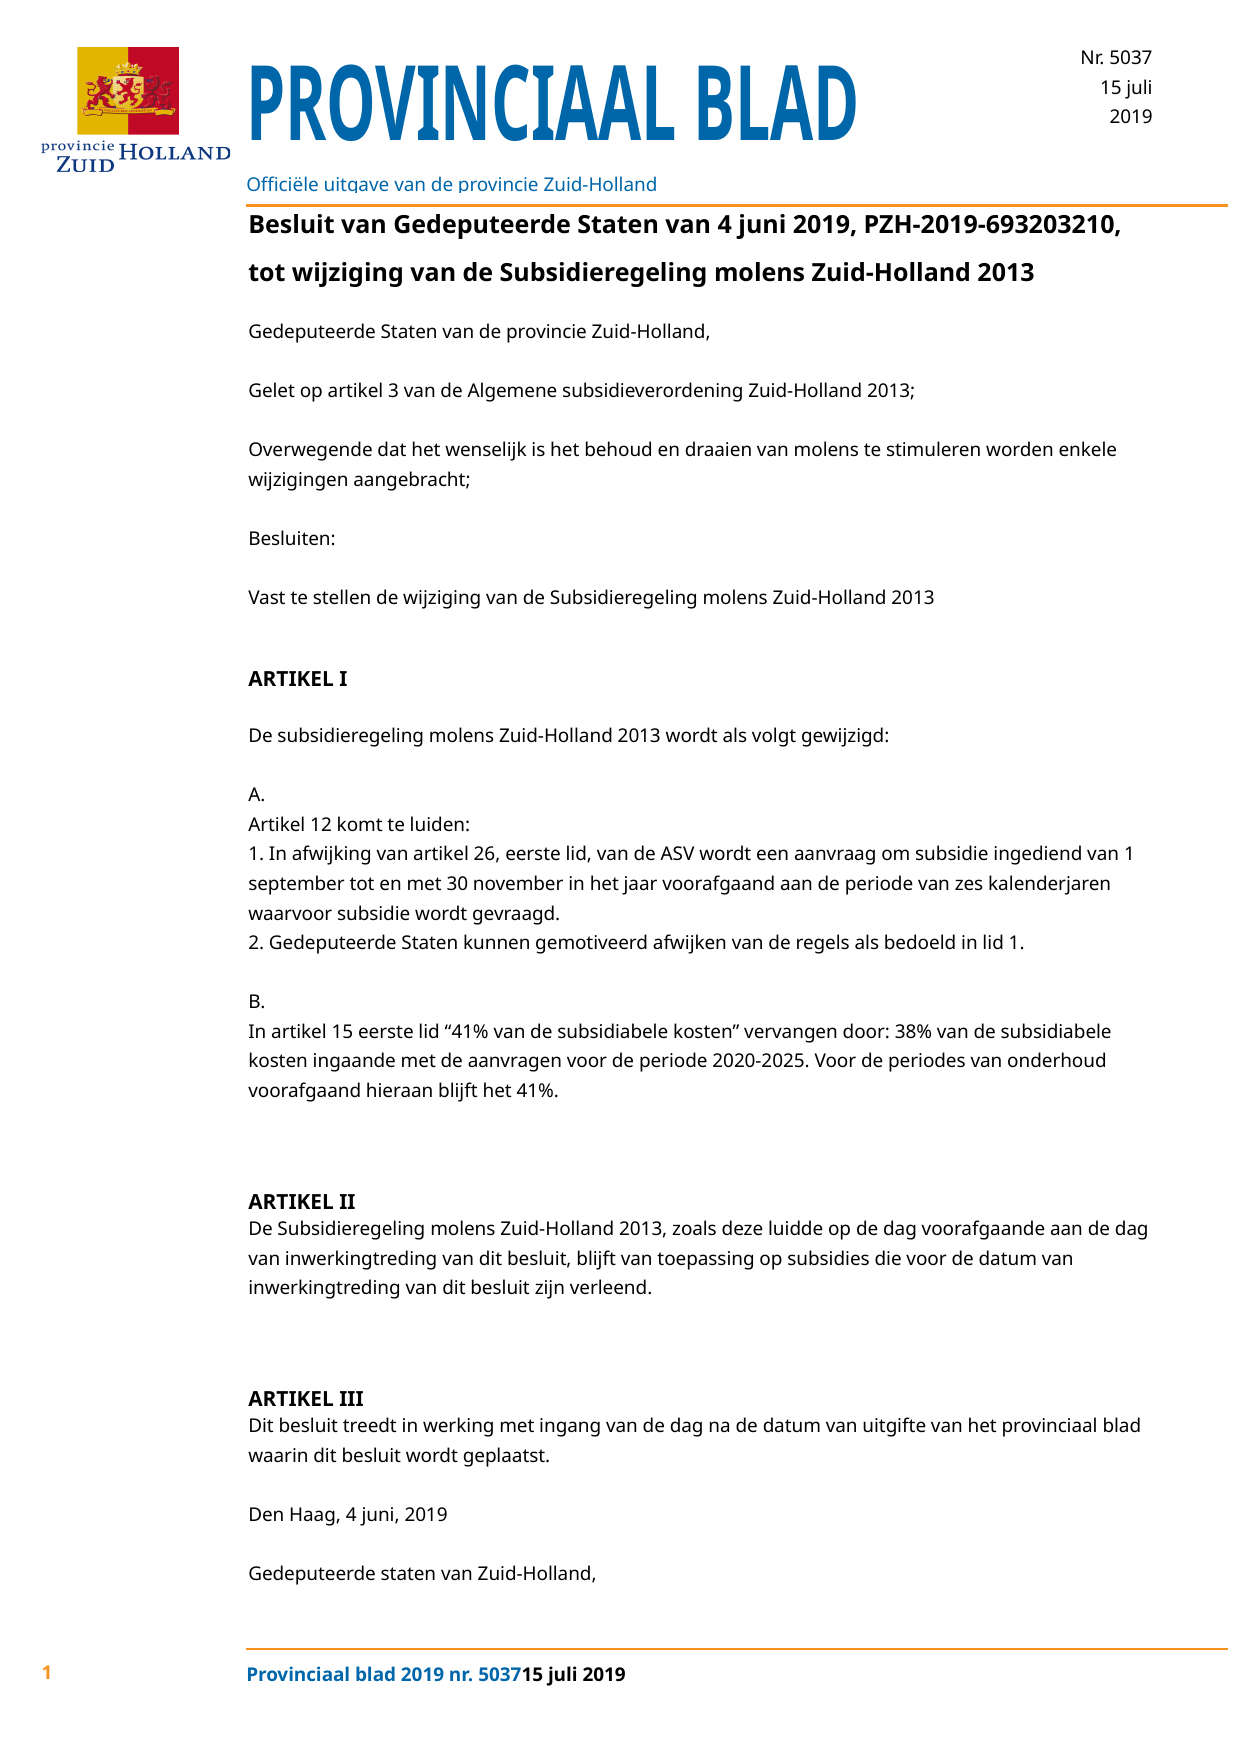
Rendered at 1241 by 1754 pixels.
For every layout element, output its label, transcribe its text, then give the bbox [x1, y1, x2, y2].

text De Subsidieregeling molens Zuid-Holland 2013, zoals deze luidde op de dag voorafgaande aan de dag van inwerkingtreding van dit besluit, blijft van toepassing op subsidies die voor de datum van inwerkingtreding van dit besluit zijn verleend. [248, 1215, 1152, 1300]
text 1. In afwijking van artikel 26, eerste lid, van de ASV wordt een aanvraag om subsidie ingediend van 1 september tot en met 30 november in het jaar voorafgaand aan de periode van zes kalenderjaren waarvoor subsidie wordt gevraagd. [248, 841, 1152, 925]
text Gedeputeerde Staten van de provincie Zuid-Holland, [248, 318, 1152, 344]
text A. [248, 781, 1152, 807]
text Vast te stellen de wijziging van de Subsidieregeling molens Zuid-Holland 2013 [248, 584, 1152, 610]
text In artikel 15 eerste lid “41% van de subsidiabele kosten” vervangen door: 38% van de subsidiabele kosten ingaande met de aanvragen voor de periode 2020-2025. Voor de periodes van onderhoud voorafgaand hieraan blijft het 41%. [248, 1018, 1152, 1103]
text Gelet op artikel 3 van de Algemene subsidieverordening Zuid-Holland 2013; [248, 377, 1152, 403]
text Besluit van Gedeputeerde Staten van 4 juni 2019, PZH-2019-693203210, tot wijziging van de Subsidieregeling molens Zuid-Holland 2013 [248, 207, 1152, 288]
text ARTIKEL II [248, 1187, 1152, 1215]
text Besluiten: [248, 525, 1152, 551]
text Gedeputeerde staten van Zuid-Holland, [248, 1560, 1152, 1586]
text De subsidieregeling molens Zuid-Holland 2013 wordt als volgt gewijzigd: [248, 722, 1152, 748]
text Overwegende dat het wenselijk is het behoud en draaien van molens te stimuleren worden enkele wijzigingen aangebracht; [248, 436, 1152, 492]
text ARTIKEL I [248, 664, 1152, 693]
text Dit besluit treedt in werking met ingang van de dag na de datum van uitgifte van het provinciaal blad waarin dit besluit wordt geplaatst. [248, 1412, 1152, 1468]
text Artikel 12 komt te luiden: [248, 811, 1152, 837]
picture [41, 47, 231, 172]
text 2. Gedeputeerde Staten kunnen gemotiveerd afwijken van de regels als bedoeld in lid 1. [248, 929, 1152, 955]
text B. [248, 988, 1152, 1014]
text Den Haag, 4 juni, 2019 [248, 1501, 1152, 1527]
text ARTIKEL III [248, 1384, 1152, 1412]
